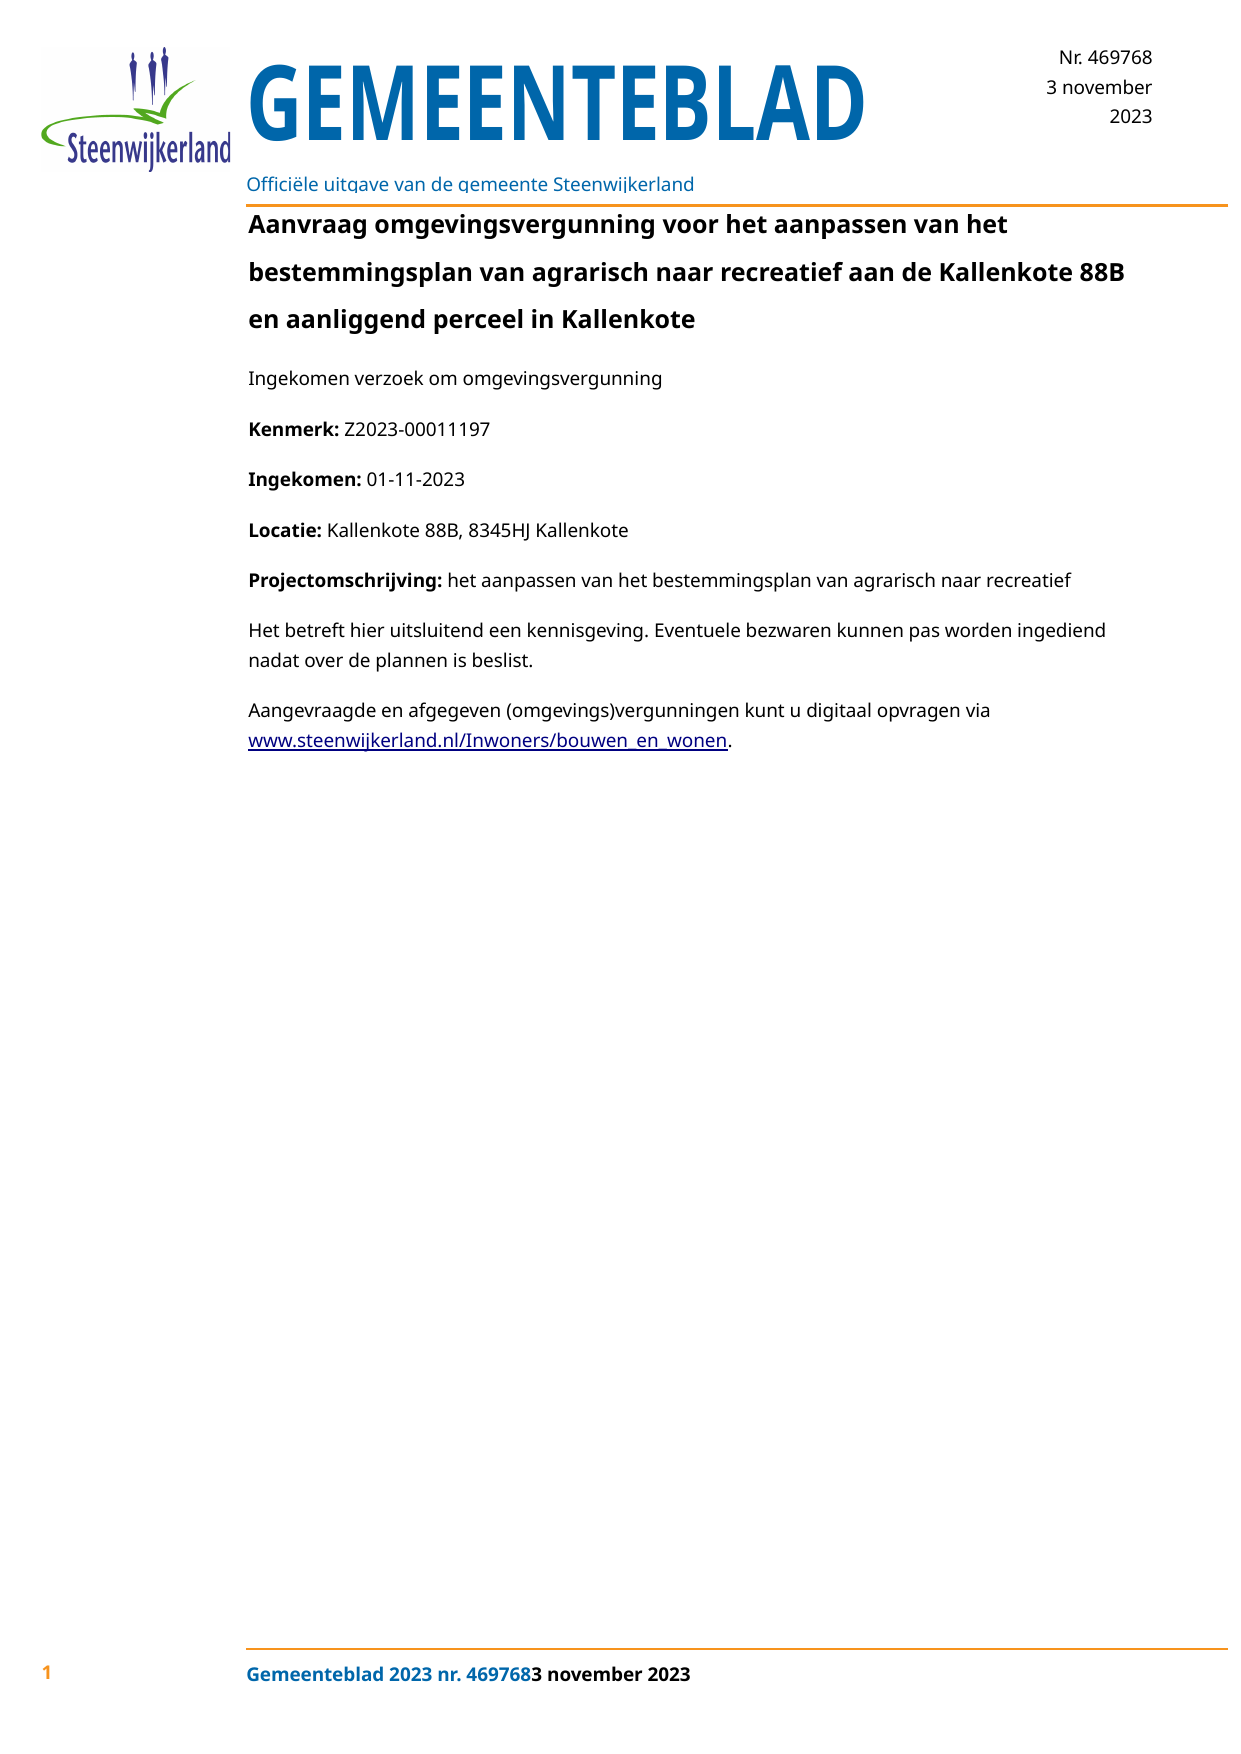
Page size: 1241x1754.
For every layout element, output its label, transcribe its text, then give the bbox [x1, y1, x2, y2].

text Locatie: Kallenkote 88B, 8345HJ Kallenkote [248, 517, 1152, 542]
picture [41, 47, 231, 172]
text Aanvraag omgevingsvergunning voor het aanpassen van het bestemmingsplan van agrarisch naar recreatief aan de Kallenkote 88B en aanliggend perceel in Kallenkote [248, 207, 1152, 336]
text Ingekomen verzoek om omgevingsvergunning [248, 366, 1152, 391]
text Projectomschrijving: het aanpassen van het bestemmingsplan van agrarisch naar recreatief [248, 567, 1152, 593]
text Kenmerk: Z2023-00011197 [248, 416, 1152, 442]
text Aangevraagde en afgegeven (omgevings)vergunningen kunt u digitaal opvragen via www.steenwijkerland.nl/Inwoners/bouwen_en_wonen. [248, 698, 1152, 753]
text Het betreft hier uitsluitend een kennisgeving. Eventuele bezwaren kunnen pas worden ingediend nadat over de plannen is beslist. [248, 618, 1152, 673]
text Ingekomen: 01-11-2023 [248, 466, 1152, 492]
